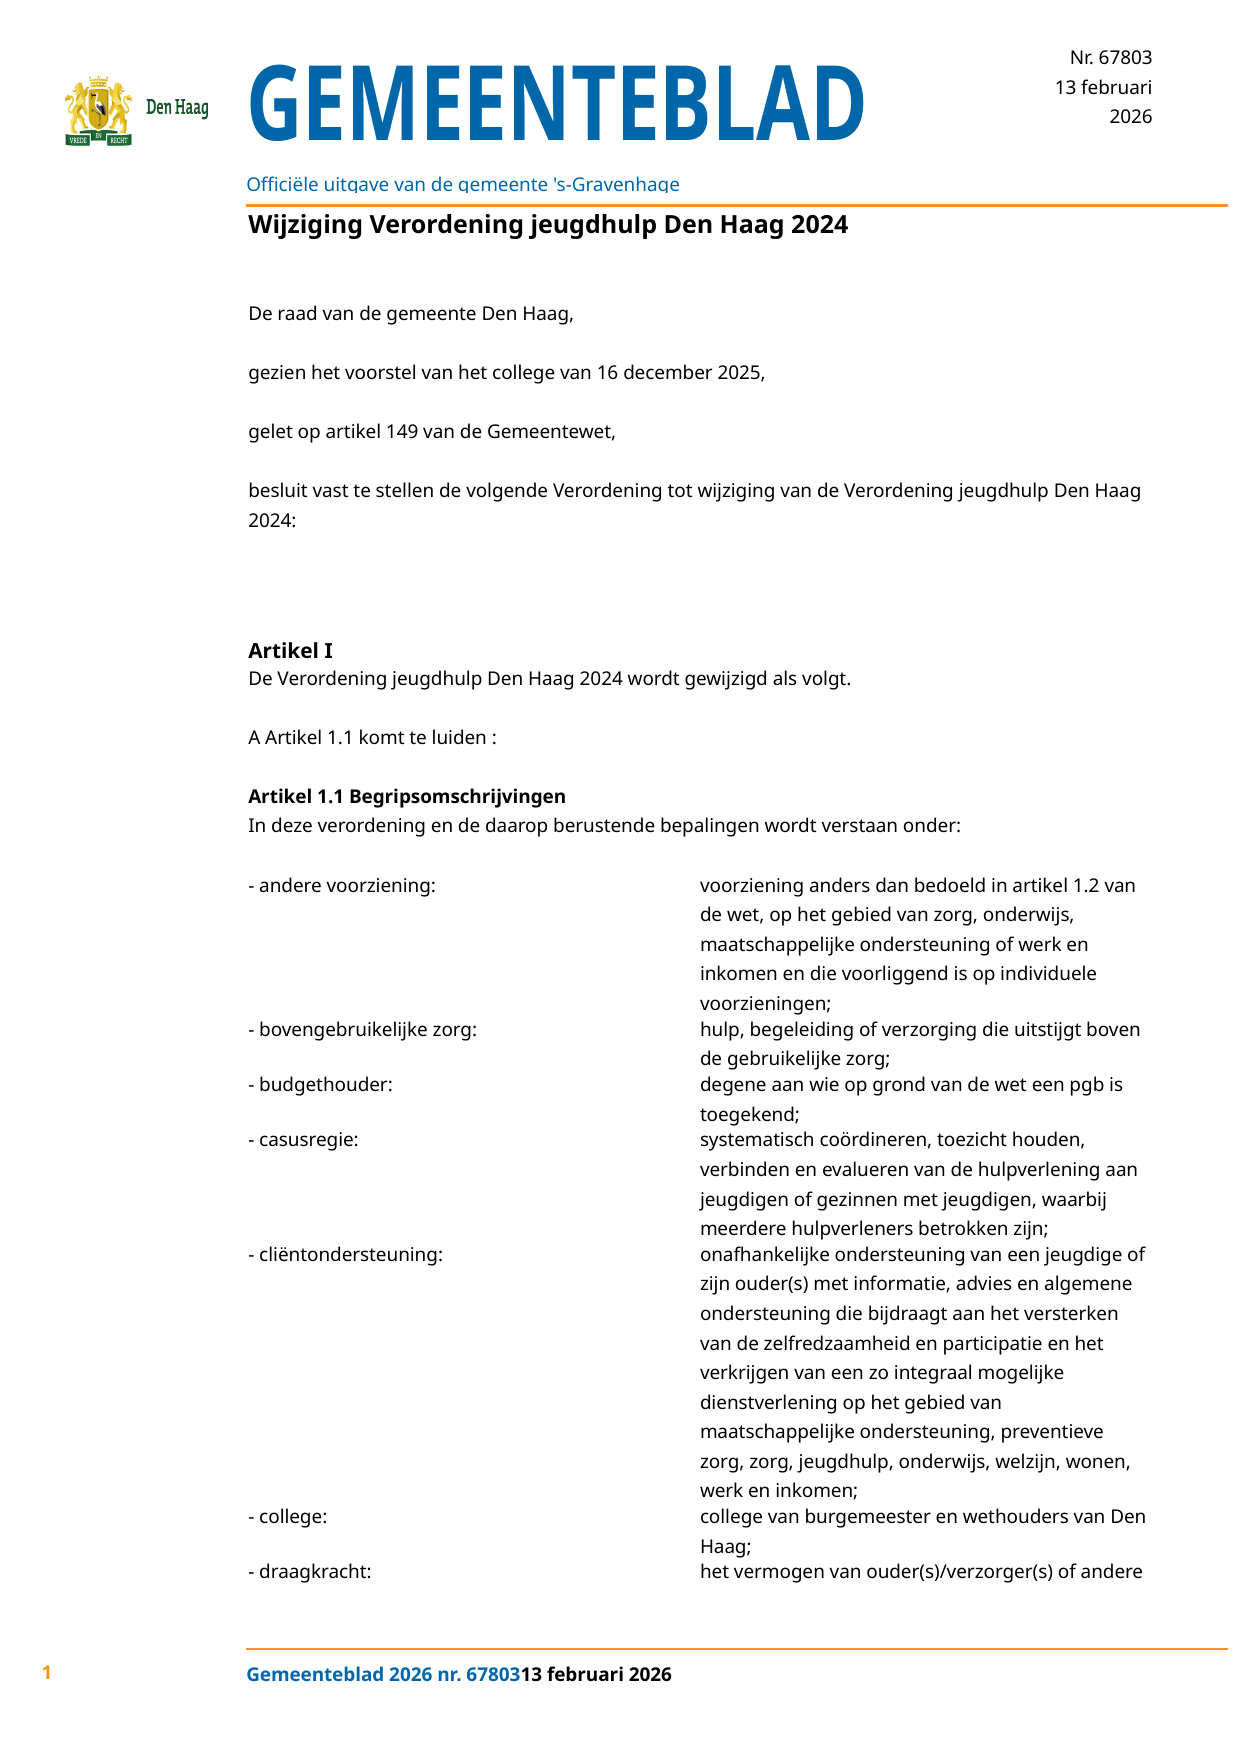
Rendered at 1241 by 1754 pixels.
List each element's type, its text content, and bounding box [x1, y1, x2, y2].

text Artikel I [248, 636, 1152, 665]
table_cell het vermogen van ouder(s)/verzorger(s) of andere [700, 1559, 1152, 1584]
text Artikel 1.1 Begripsomschrijvingen [248, 783, 1152, 809]
table_cell - casusregie: [248, 1127, 700, 1241]
table_cell college van burgemeester en wethouders van Den Haag; [700, 1504, 1152, 1559]
table_header - andere voorziening: [248, 872, 700, 1016]
table_cell systematisch coördineren, toezicht houden, verbinden en evalueren van de hulpverlening aan jeugdigen of gezinnen met jeugdigen, waarbij meerdere hulpverleners betrokken zijn; [700, 1127, 1152, 1241]
table_cell onafhankelijke ondersteuning van een jeugdige of zijn ouder(s) met informatie, advies en algemene ondersteuning die bijdraagt aan het versterken van de zelfredzaamheid en participatie en het verkrijgen van een zo integraal mogelijke dienstverlening op het gebied van maatschappelijke ondersteuning, preventieve zorg, zorg, jeugdhulp, onderwijs, welzijn, wonen, werk en inkomen; [700, 1241, 1152, 1503]
table_cell hulp, begeleiding of verzorging die uitstijgt boven de gebruikelijke zorg; [700, 1016, 1152, 1071]
text De Verordening jeugdhulp Den Haag 2024 wordt gewijzigd als volgt. [248, 665, 1152, 690]
table_cell - bovengebruikelijke zorg: [248, 1016, 700, 1071]
text gezien het voorstel van het college van 16 december 2025, [248, 359, 1152, 385]
picture [41, 47, 231, 172]
text A Artikel 1.1 komt te luiden : [248, 724, 1152, 749]
table_header voorziening anders dan bedoeld in artikel 1.2 van de wet, op het gebied van zorg, onderwijs, maatschappelijke ondersteuning of werk en inkomen en die voorliggend is op individuele voorzieningen; [700, 872, 1152, 1016]
table_cell - budgethouder: [248, 1071, 700, 1127]
text gelet op artikel 149 van de Gemeentewet, [248, 418, 1152, 444]
table_cell degene aan wie op grond van de wet een pgb is toegekend; [700, 1071, 1152, 1127]
table_cell - college: [248, 1504, 700, 1559]
text Wijziging Verordening jeugdhulp Den Haag 2024 [248, 207, 1152, 241]
table_cell - draagkracht: [248, 1559, 700, 1584]
text De raad van de gemeente Den Haag, [248, 300, 1152, 326]
table_cell - cliëntondersteuning: [248, 1241, 700, 1503]
text In deze verordening en de daarop berustende bepalingen wordt verstaan onder: [248, 813, 1152, 838]
text besluit vast te stellen de volgende Verordening tot wijziging van de Verordening jeugdhulp Den Haag 2024: [248, 477, 1152, 533]
